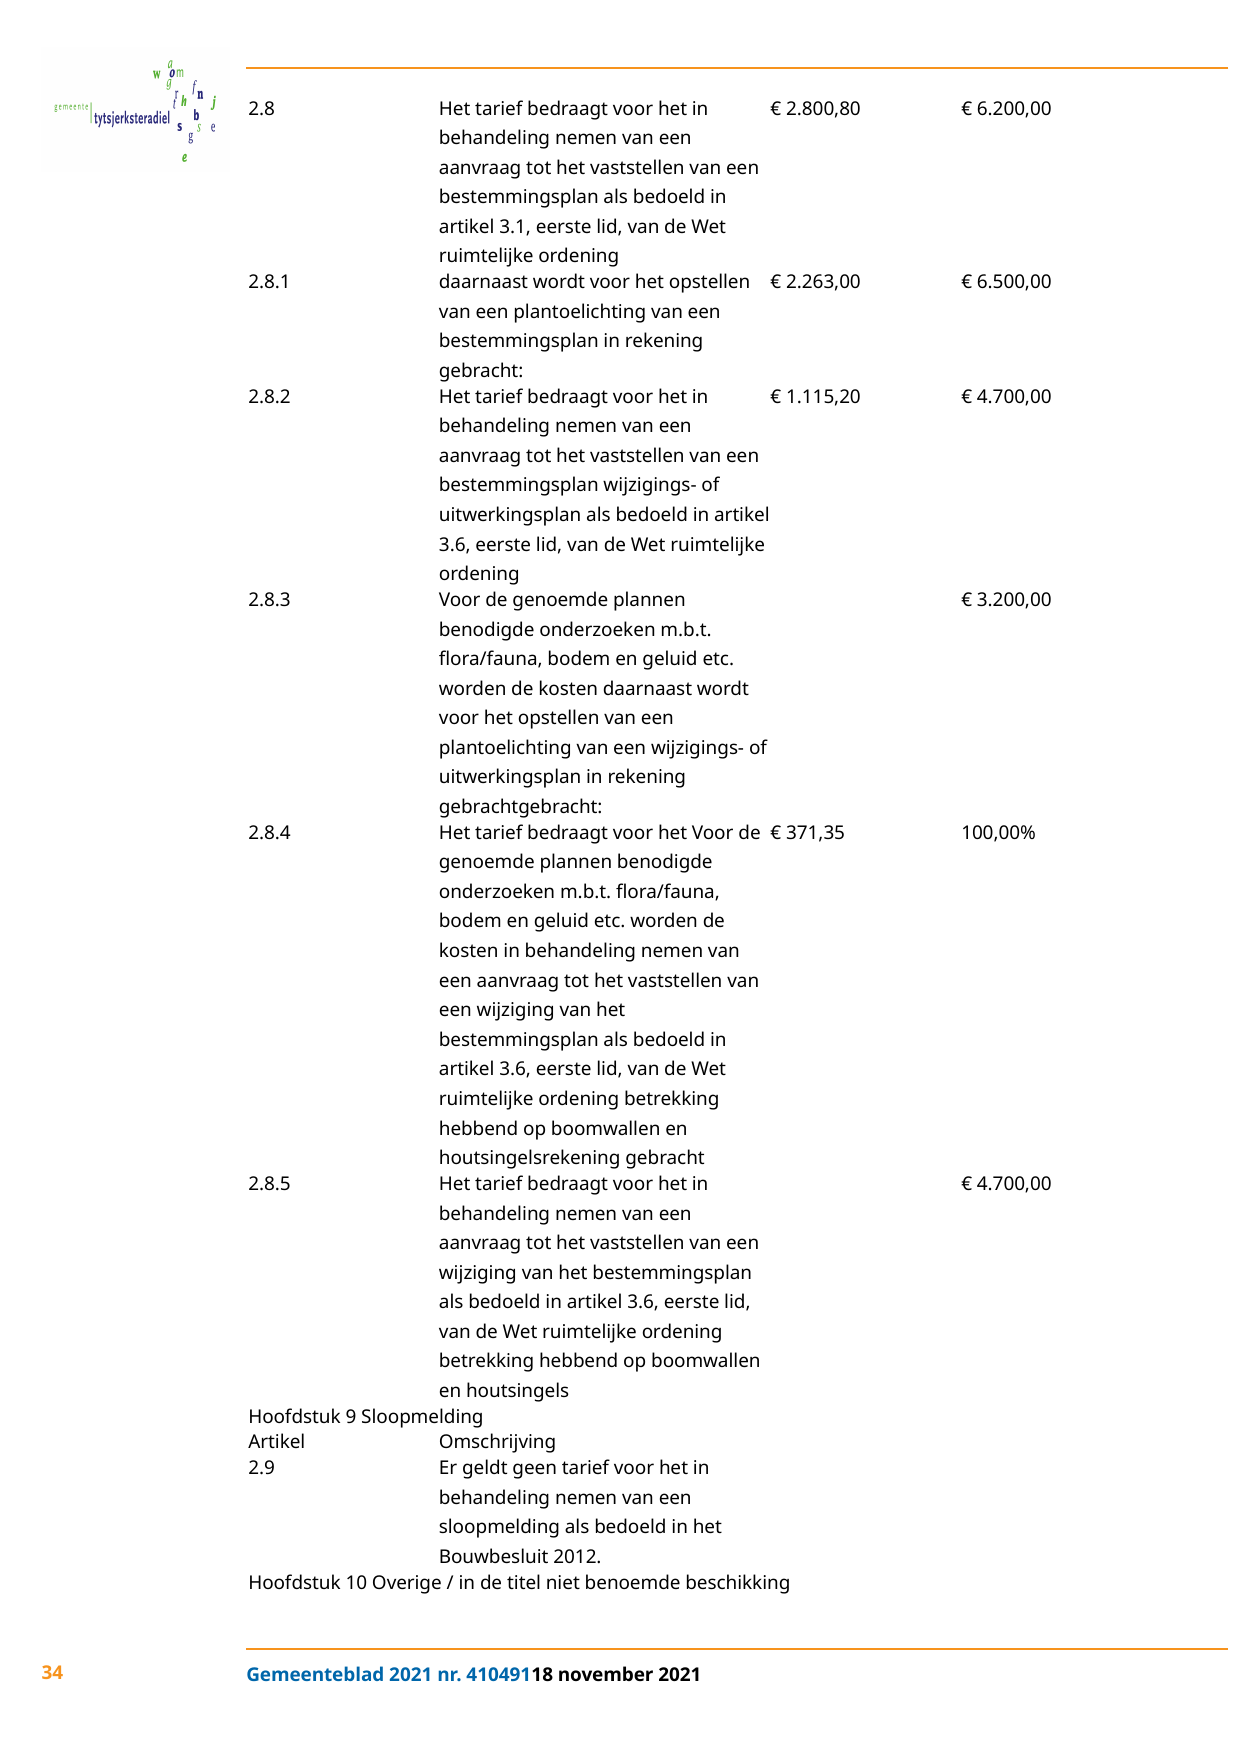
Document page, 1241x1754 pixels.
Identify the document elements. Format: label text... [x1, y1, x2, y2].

table_cell Er geldt geen tarief voor het in behandeling nemen van een sloopmelding als bedoeld in het Bouwbesluit 2012. [439, 1454, 770, 1569]
table_cell Het tarief bedraagt voor het Voor de genoemde plannen benodigde onderzoeken m.b.t. flora/fauna, bodem en geluid etc. worden de kosten in behandeling nemen van een aanvraag tot het vaststellen van een wijziging van het bestemmingsplan als bedoeld in artikel 3.6, eerste lid, van de Wet ruimtelijke ordening betrekking hebbend op boomwallen en houtsingelsrekening gebracht [439, 819, 770, 1170]
table_cell € 4.700,00 [961, 383, 1152, 586]
table_cell [961, 1429, 1152, 1454]
table_cell Hoofdstuk 9 Sloopmelding [248, 1403, 1152, 1429]
table_cell 2.8.5 [248, 1170, 439, 1403]
table_cell Hoofdstuk 10 Overige / in de titel niet benoemde beschikking [248, 1569, 1152, 1594]
table_cell [770, 1454, 961, 1569]
table_cell € 6.500,00 [961, 269, 1152, 383]
table_cell [961, 1454, 1152, 1569]
table_cell € 4.700,00 [961, 1170, 1152, 1403]
table_cell 2.8 [248, 95, 439, 268]
table_cell Artikel [248, 1429, 439, 1454]
table_cell 2.9 [248, 1454, 439, 1569]
table_cell Het tarief bedraagt voor het in behandeling nemen van een aanvraag tot het vaststellen van een bestemmingsplan wijzigings- of uitwerkingsplan als bedoeld in artikel 3.6, eerste lid, van de Wet ruimtelijke ordening [439, 383, 770, 586]
table_cell 2.8.4 [248, 819, 439, 1170]
table_cell € 3.200,00 [961, 586, 1152, 819]
table_cell [770, 1170, 961, 1403]
table_cell daarnaast wordt voor het opstellen van een plantoelichting van een bestemmingsplan in rekening gebracht: [439, 269, 770, 383]
table_cell Het tarief bedraagt voor het in behandeling nemen van een aanvraag tot het vaststellen van een wijziging van het bestemmingsplan als bedoeld in artikel 3.6, eerste lid, van de Wet ruimtelijke ordening betrekking hebbend op boomwallen en houtsingels [439, 1170, 770, 1403]
table_cell € 2.263,00 [770, 269, 961, 383]
table_cell Het tarief bedraagt voor het in behandeling nemen van een aanvraag tot het vaststellen van een bestemmingsplan als bedoeld in artikel 3.1, eerste lid, van de Wet ruimtelijke ordening [439, 95, 770, 268]
table_cell [770, 586, 961, 819]
picture [41, 47, 231, 172]
table_cell € 2.800,80 [770, 95, 961, 268]
table_cell € 6.200,00 [961, 95, 1152, 268]
table_cell € 1.115,20 [770, 383, 961, 586]
table_cell 2.8.3 [248, 586, 439, 819]
table_cell 100,00% [961, 819, 1152, 1170]
table_cell Voor de genoemde plannen benodigde onderzoeken m.b.t. flora/fauna, bodem en geluid etc. worden de kosten daarnaast wordt voor het opstellen van een plantoelichting van een wijzigings- of uitwerkingsplan in rekening gebrachtgebracht: [439, 586, 770, 819]
table_cell 2.8.1 [248, 269, 439, 383]
table_cell € 371,35 [770, 819, 961, 1170]
table_cell 2.8.2 [248, 383, 439, 586]
table_cell Omschrijving [439, 1429, 770, 1454]
table_cell [770, 1429, 961, 1454]
